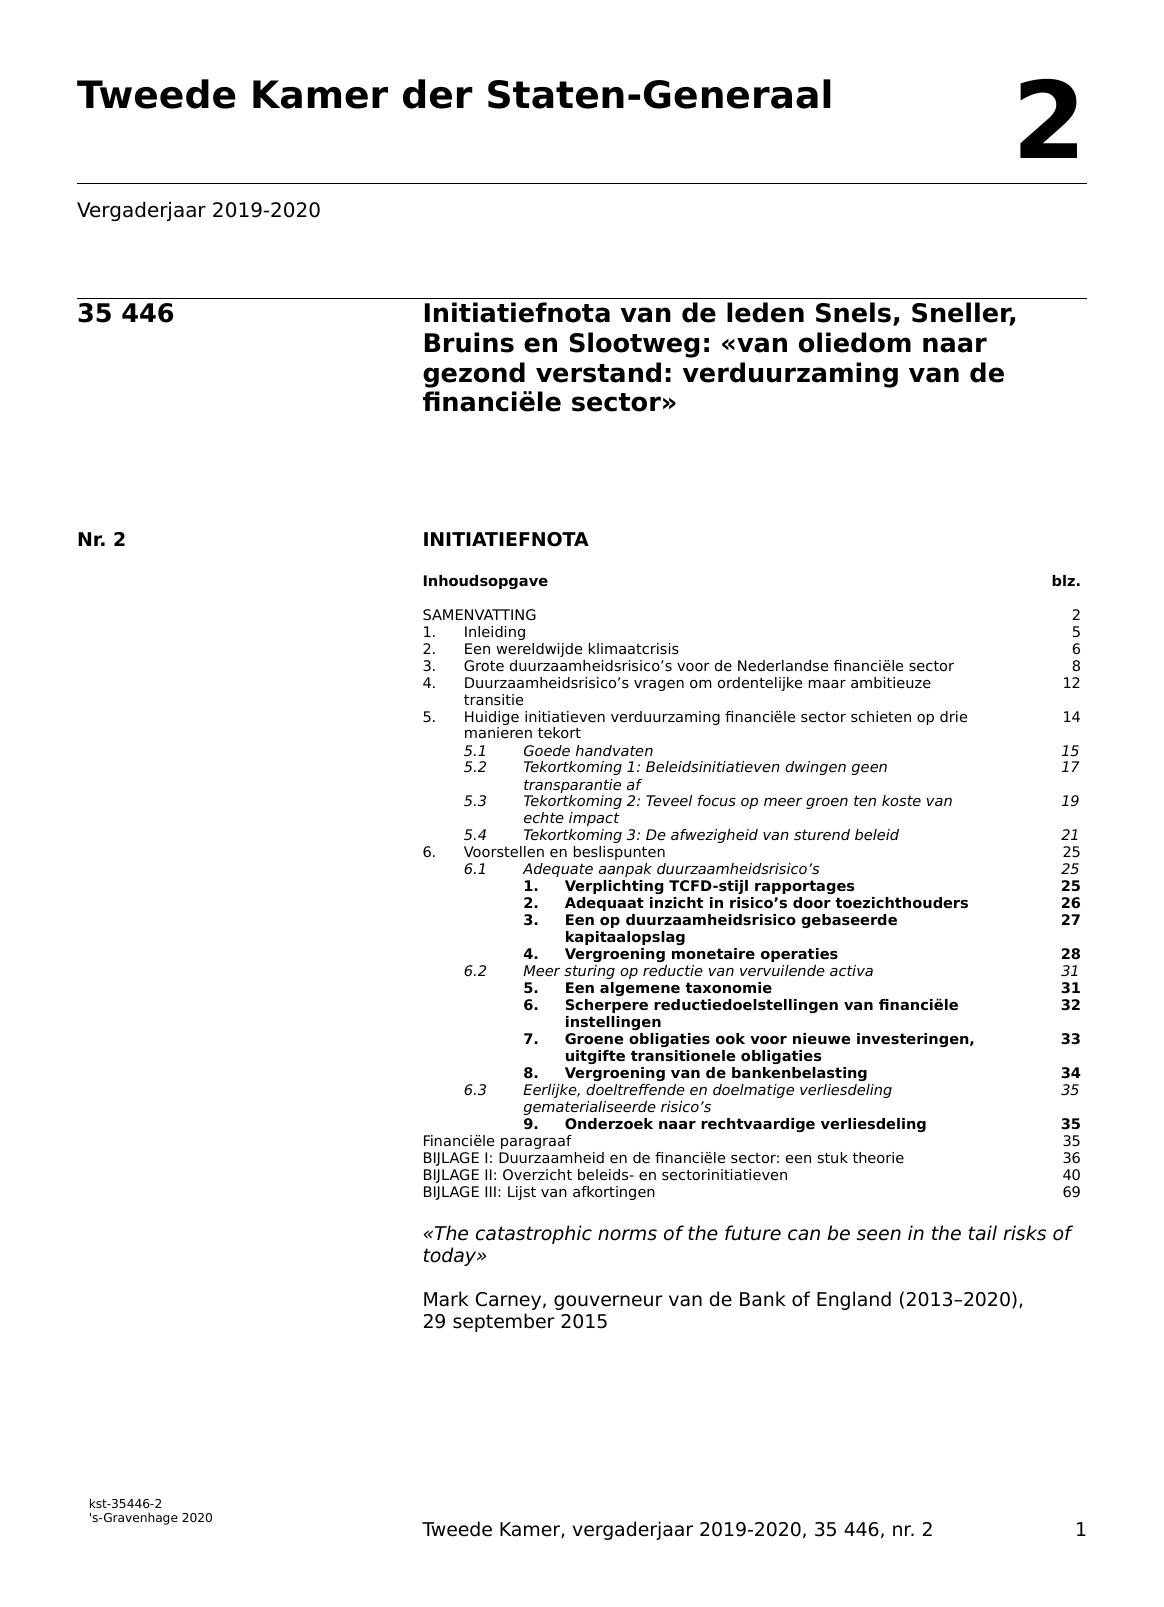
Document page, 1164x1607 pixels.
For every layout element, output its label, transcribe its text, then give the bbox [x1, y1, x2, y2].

table_cell 21 [992, 827, 1087, 844]
table_cell Adequaat inzicht in risico’s door toezichthouders [559, 895, 992, 912]
table_cell Voorstellen en beslispunten [458, 844, 992, 861]
table_cell 4. [517, 946, 559, 963]
table_cell 2. [422, 641, 458, 657]
table_cell [422, 861, 458, 878]
table_cell 36 [992, 1150, 1087, 1167]
table_cell Vergroening van de bankenbelasting [559, 1065, 992, 1082]
table_cell 6. [517, 997, 559, 1031]
table_cell [458, 1116, 517, 1133]
table_cell Financiële paragraaf [422, 1133, 992, 1150]
table_cell [458, 895, 517, 912]
table_cell 33 [992, 1031, 1087, 1065]
table_cell 14 [992, 709, 1087, 742]
text kst-35446-2 [88, 1497, 323, 1511]
table_cell [422, 1082, 458, 1116]
table_cell [422, 963, 458, 980]
table_cell 6. [422, 844, 458, 861]
table_cell [458, 980, 517, 997]
table_cell 6.3 [458, 1082, 517, 1116]
subtitle «The catastrophic norms of the future can be seen in the tail risks of today» [422, 1223, 1087, 1267]
table_cell 5 [992, 624, 1087, 641]
table_cell [422, 590, 1087, 607]
text 's-Gravenhage 2020 [88, 1511, 323, 1525]
table_cell [422, 1031, 458, 1065]
table_cell Duurzaamheidsrisico’s vragen om ordentelijke maar ambitieuze transitie [458, 675, 992, 708]
table_cell 34 [992, 1065, 1087, 1082]
table_header blz. [992, 573, 1087, 589]
table_cell Scherpere reductiedoelstellingen van financiële instellingen [559, 997, 992, 1031]
table_cell Adequate aanpak duurzaamheidsrisico’s [517, 861, 992, 878]
table_cell BIJLAGE II: Overzicht beleids- en sectorinitiatieven [422, 1167, 992, 1184]
table_cell 9. [517, 1116, 559, 1133]
table_cell Vergroening monetaire operaties [559, 946, 992, 963]
table_cell 31 [992, 963, 1087, 980]
table_cell Grote duurzaamheidsrisico’s voor de Nederlandse financiële sector [458, 658, 992, 674]
table_cell 35 [992, 1116, 1087, 1133]
table_cell 6.1 [458, 861, 517, 878]
table_cell 3. [517, 912, 559, 946]
table_cell [422, 793, 458, 827]
table_cell 35 [992, 1082, 1087, 1116]
table_cell 4. [422, 675, 458, 708]
table_cell [458, 878, 517, 895]
table_cell 19 [992, 793, 1087, 827]
table_cell Huidige initiatieven verduurzaming financiële sector schieten op drie manieren tekort [458, 709, 992, 742]
table_cell 5.2 [458, 759, 517, 793]
table_cell [422, 1065, 458, 1082]
table_cell [422, 1116, 458, 1133]
table_header Inhoudsopgave [422, 573, 992, 589]
table_cell [422, 743, 458, 759]
table_cell 40 [992, 1167, 1087, 1184]
table_cell 2 [992, 607, 1087, 623]
table_cell Een wereldwijde klimaatcrisis [458, 641, 992, 657]
table_cell 1. [517, 878, 559, 895]
table_header 2 [886, 59, 1087, 183]
subtitle Nr. 2 INITIATIEFNOTA [77, 529, 1087, 551]
table_cell 26 [992, 895, 1087, 912]
table_cell [458, 1031, 517, 1065]
table_cell 17 [992, 759, 1087, 793]
table_cell 27 [992, 912, 1087, 946]
table_cell Groene obligaties ook voor nieuwe investeringen, uitgifte transitionele obligaties [559, 1031, 992, 1065]
table_cell [422, 912, 458, 946]
table_cell Tekortkoming 2: Teveel focus op meer groen ten koste van echte impact [517, 793, 992, 827]
table_cell BIJLAGE I: Duurzaamheid en de financiële sector: een stuk theorie [422, 1150, 992, 1167]
table_cell [458, 912, 517, 946]
table_cell 15 [992, 743, 1087, 759]
table_cell [422, 997, 458, 1031]
table_cell 25 [992, 878, 1087, 895]
table_cell Meer sturing op reductie van vervuilende activa [517, 963, 992, 980]
table_cell 35 [992, 1133, 1087, 1150]
table_cell 1. [422, 624, 458, 641]
table_cell Eerlijke, doeltreffende en doelmatige verliesdeling gematerialiseerde risico’s [517, 1082, 992, 1116]
table_cell 25 [992, 844, 1087, 861]
table_cell [422, 980, 458, 997]
table_cell 8 [992, 658, 1087, 674]
table_cell 5. [517, 980, 559, 997]
table_cell Goede handvaten [517, 743, 992, 759]
table_cell 6.2 [458, 963, 517, 980]
table_cell 3. [422, 658, 458, 674]
table_cell 5.3 [458, 793, 517, 827]
table_cell SAMENVATTING [422, 607, 992, 623]
table_cell [422, 759, 458, 793]
table_cell 31 [992, 980, 1087, 997]
table_cell [422, 878, 458, 895]
table_cell BIJLAGE III: Lijst van afkortingen [422, 1184, 992, 1201]
table_cell 8. [517, 1065, 559, 1082]
table_cell [422, 827, 458, 844]
table_cell Een op duurzaamheidsrisico gebaseerde kapitaalopslag [559, 912, 992, 946]
table_cell [458, 946, 517, 963]
table_cell 69 [992, 1184, 1087, 1201]
table_cell 5.4 [458, 827, 517, 844]
table_cell Een algemene taxonomie [559, 980, 992, 997]
table_cell Vergaderjaar 2019-2020 [77, 184, 1087, 298]
table_cell 32 [992, 997, 1087, 1031]
table_cell [458, 1065, 517, 1082]
table_header Tweede Kamer der Staten-Generaal [77, 59, 886, 183]
table_cell 6 [992, 641, 1087, 657]
table_cell Tekortkoming 3: De afwezigheid van sturend beleid [517, 827, 992, 844]
table_cell Verplichting TCFD-stijl rapportages [559, 878, 992, 895]
table_cell 25 [992, 861, 1087, 878]
subtitle 35 446 Initiatiefnota van de leden Snels, Sneller, Bruins en Slootweg: «van oliedom naar gezond verstand: verduurzaming van de financiële sector» [77, 299, 1087, 418]
table_cell 5.1 [458, 743, 517, 759]
table_cell 12 [992, 675, 1087, 708]
table_cell [422, 946, 458, 963]
table_cell 7. [517, 1031, 559, 1065]
table_cell Inleiding [458, 624, 992, 641]
table_cell Onderzoek naar rechtvaardige verliesdeling [559, 1116, 992, 1133]
table_cell Tekortkoming 1: Beleidsinitiatieven dwingen geen transparantie af [517, 759, 992, 793]
table_cell [422, 895, 458, 912]
text Mark Carney, gouverneur van de Bank of England (2013–2020), 29 september 2015 [422, 1289, 1087, 1333]
table_cell 2. [517, 895, 559, 912]
table_cell 28 [992, 946, 1087, 963]
table_cell 5. [422, 709, 458, 742]
table_cell [458, 997, 517, 1031]
